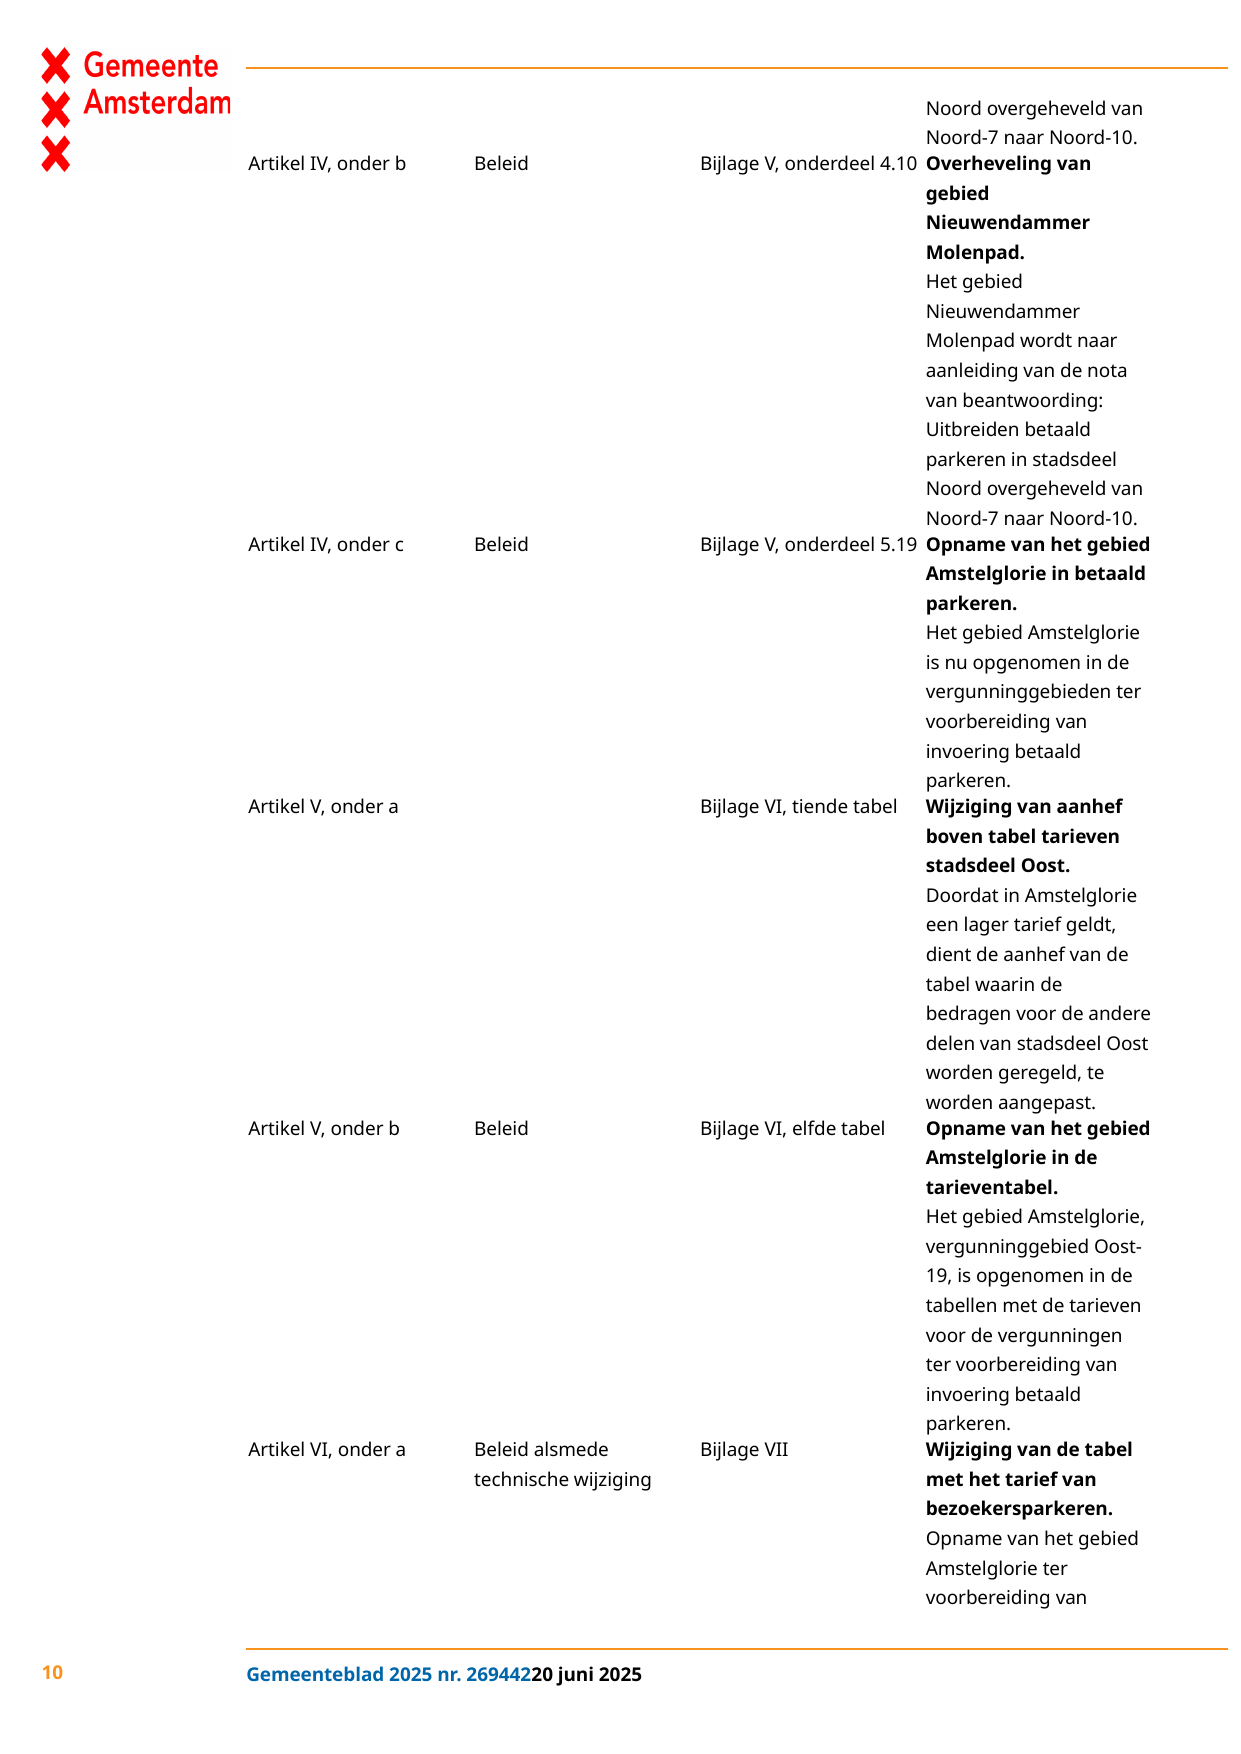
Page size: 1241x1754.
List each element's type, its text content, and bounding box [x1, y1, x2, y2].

table_cell Artikel V, onder a [248, 793, 474, 1115]
table_cell Bijlage V, onderdeel 5.19 [700, 531, 926, 793]
table_cell Overheveling van gebied Nieuwendammer Molenpad. Het gebied Nieuwendammer Molenpad wordt naar aanleiding van de nota van beantwoording: Uitbreiden betaald parkeren in stadsdeel Noord overgeheveld van Noord-7 naar Noord-10. [926, 150, 1152, 531]
table_cell Beleid [474, 1115, 700, 1436]
table_cell Bijlage VII [700, 1436, 926, 1610]
table_cell Wijziging van de tabel met het tarief van bezoekersparkeren. Opname van het gebied Amstelglorie ter voorbereiding van [926, 1436, 1152, 1610]
table_cell Noord overgeheveld van Noord-7 naar Noord-10. [926, 95, 1152, 150]
table_cell Bijlage VI, tiende tabel [700, 793, 926, 1115]
table_cell [700, 95, 926, 150]
table_cell Wijziging van aanhef boven tabel tarieven stadsdeel Oost. Doordat in Amstelglorie een lager tarief geldt, dient de aanhef van de tabel waarin de bedragen voor de andere delen van stadsdeel Oost worden geregeld, te worden aangepast. [926, 793, 1152, 1115]
table_cell Beleid [474, 150, 700, 531]
picture [41, 47, 231, 172]
table_cell [474, 95, 700, 150]
table_cell Beleid [474, 531, 700, 793]
table_cell [474, 793, 700, 1115]
table_cell Opname van het gebied Amstelglorie in betaald parkeren. Het gebied Amstelglorie is nu opgenomen in de vergunninggebieden ter voorbereiding van invoering betaald parkeren. [926, 531, 1152, 793]
table_cell Artikel IV, onder b [248, 150, 474, 531]
table_cell Artikel VI, onder a [248, 1436, 474, 1610]
table_cell [248, 95, 474, 150]
table_cell Bijlage VI, elfde tabel [700, 1115, 926, 1436]
table_cell Opname van het gebied Amstelglorie in de tarieventabel. Het gebied Amstelglorie, vergunninggebied Oost-19, is opgenomen in de tabellen met de tarieven voor de vergunningen ter voorbereiding van invoering betaald parkeren. [926, 1115, 1152, 1436]
table_cell Bijlage V, onderdeel 4.10 [700, 150, 926, 531]
table_cell Artikel V, onder b [248, 1115, 474, 1436]
table_cell Artikel IV, onder c [248, 531, 474, 793]
table_cell Beleid alsmede technische wijziging [474, 1436, 700, 1610]
